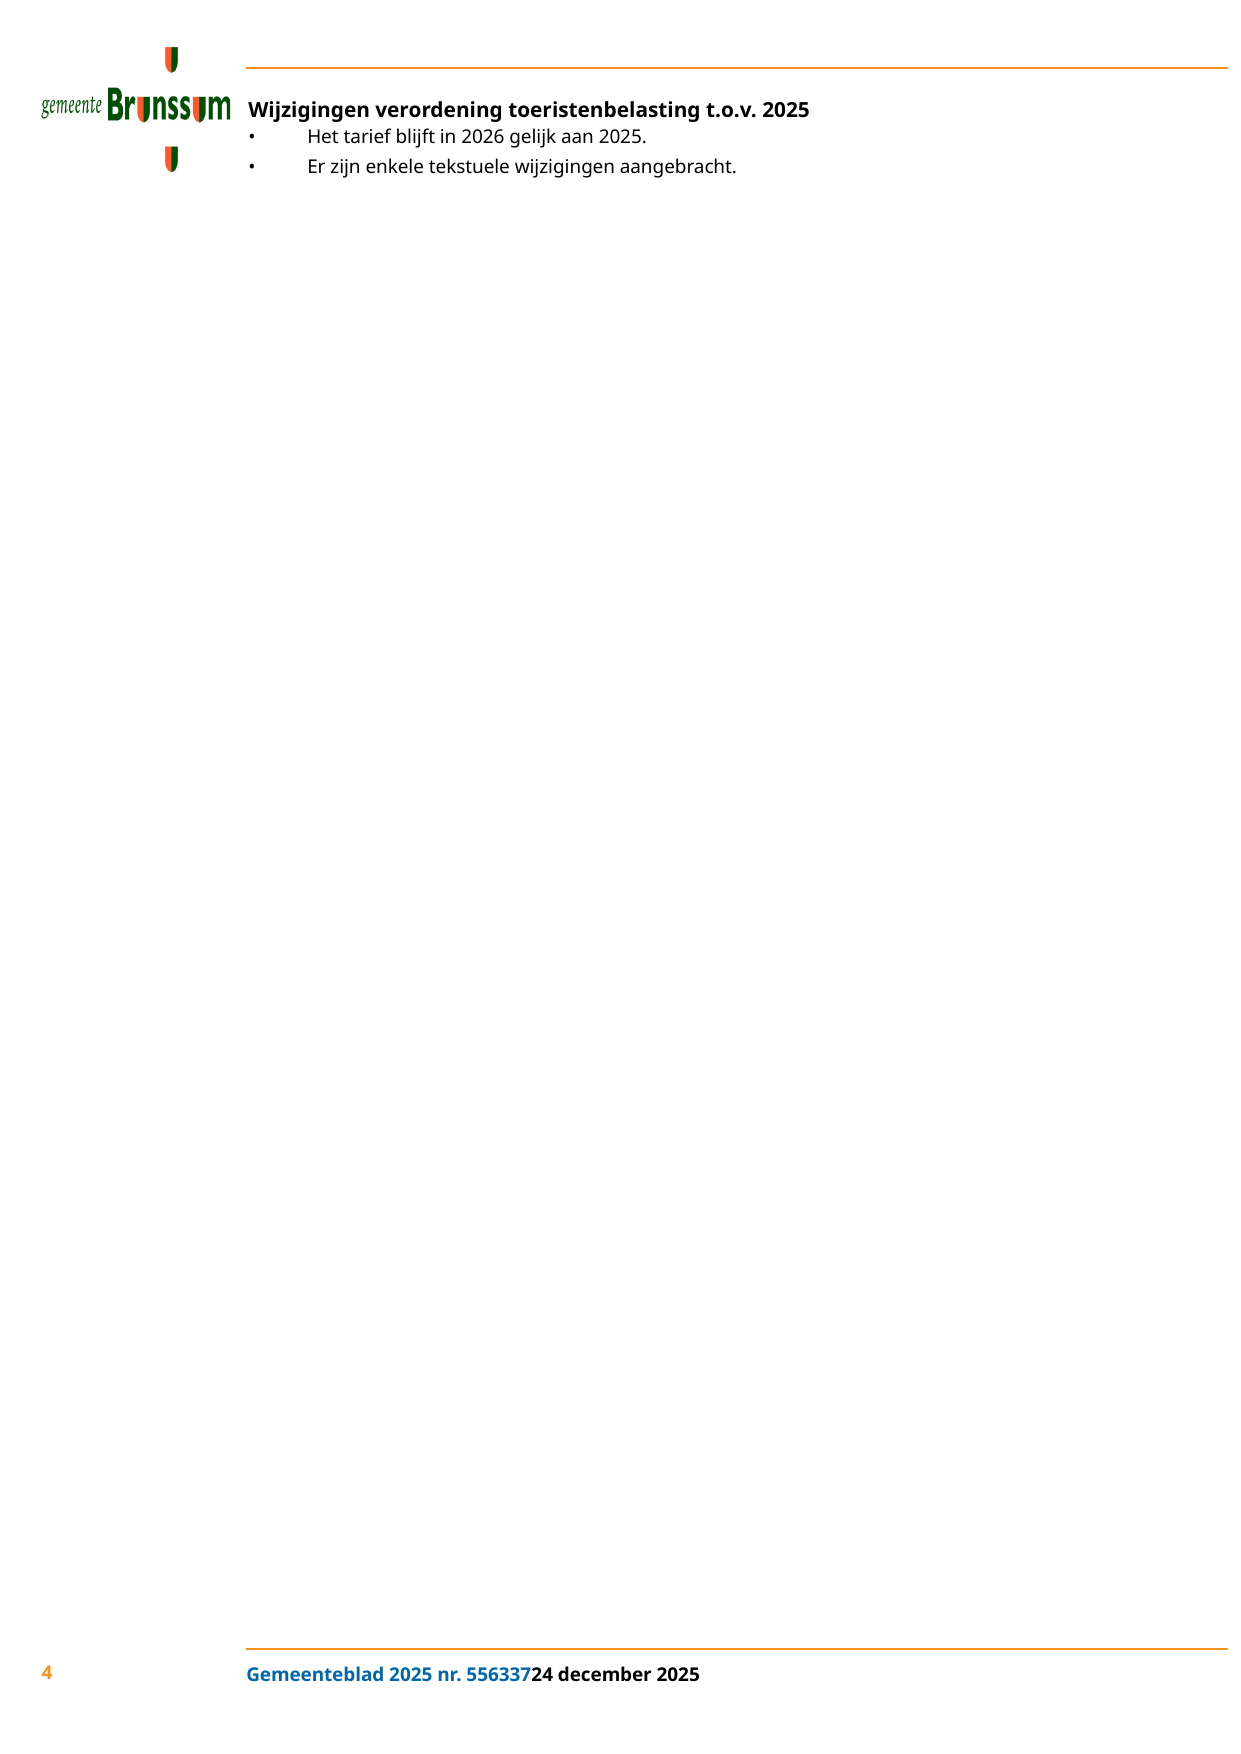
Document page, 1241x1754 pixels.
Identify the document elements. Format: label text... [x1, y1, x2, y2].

list Er zijn enkele tekstuele wijzigingen aangebracht. [248, 153, 1152, 179]
text Wijzigingen verordening toeristenbelasting t.o.v. 2025 [248, 95, 1152, 123]
list Het tarief blijft in 2026 gelijk aan 2025. [248, 123, 1152, 149]
picture [41, 47, 231, 172]
